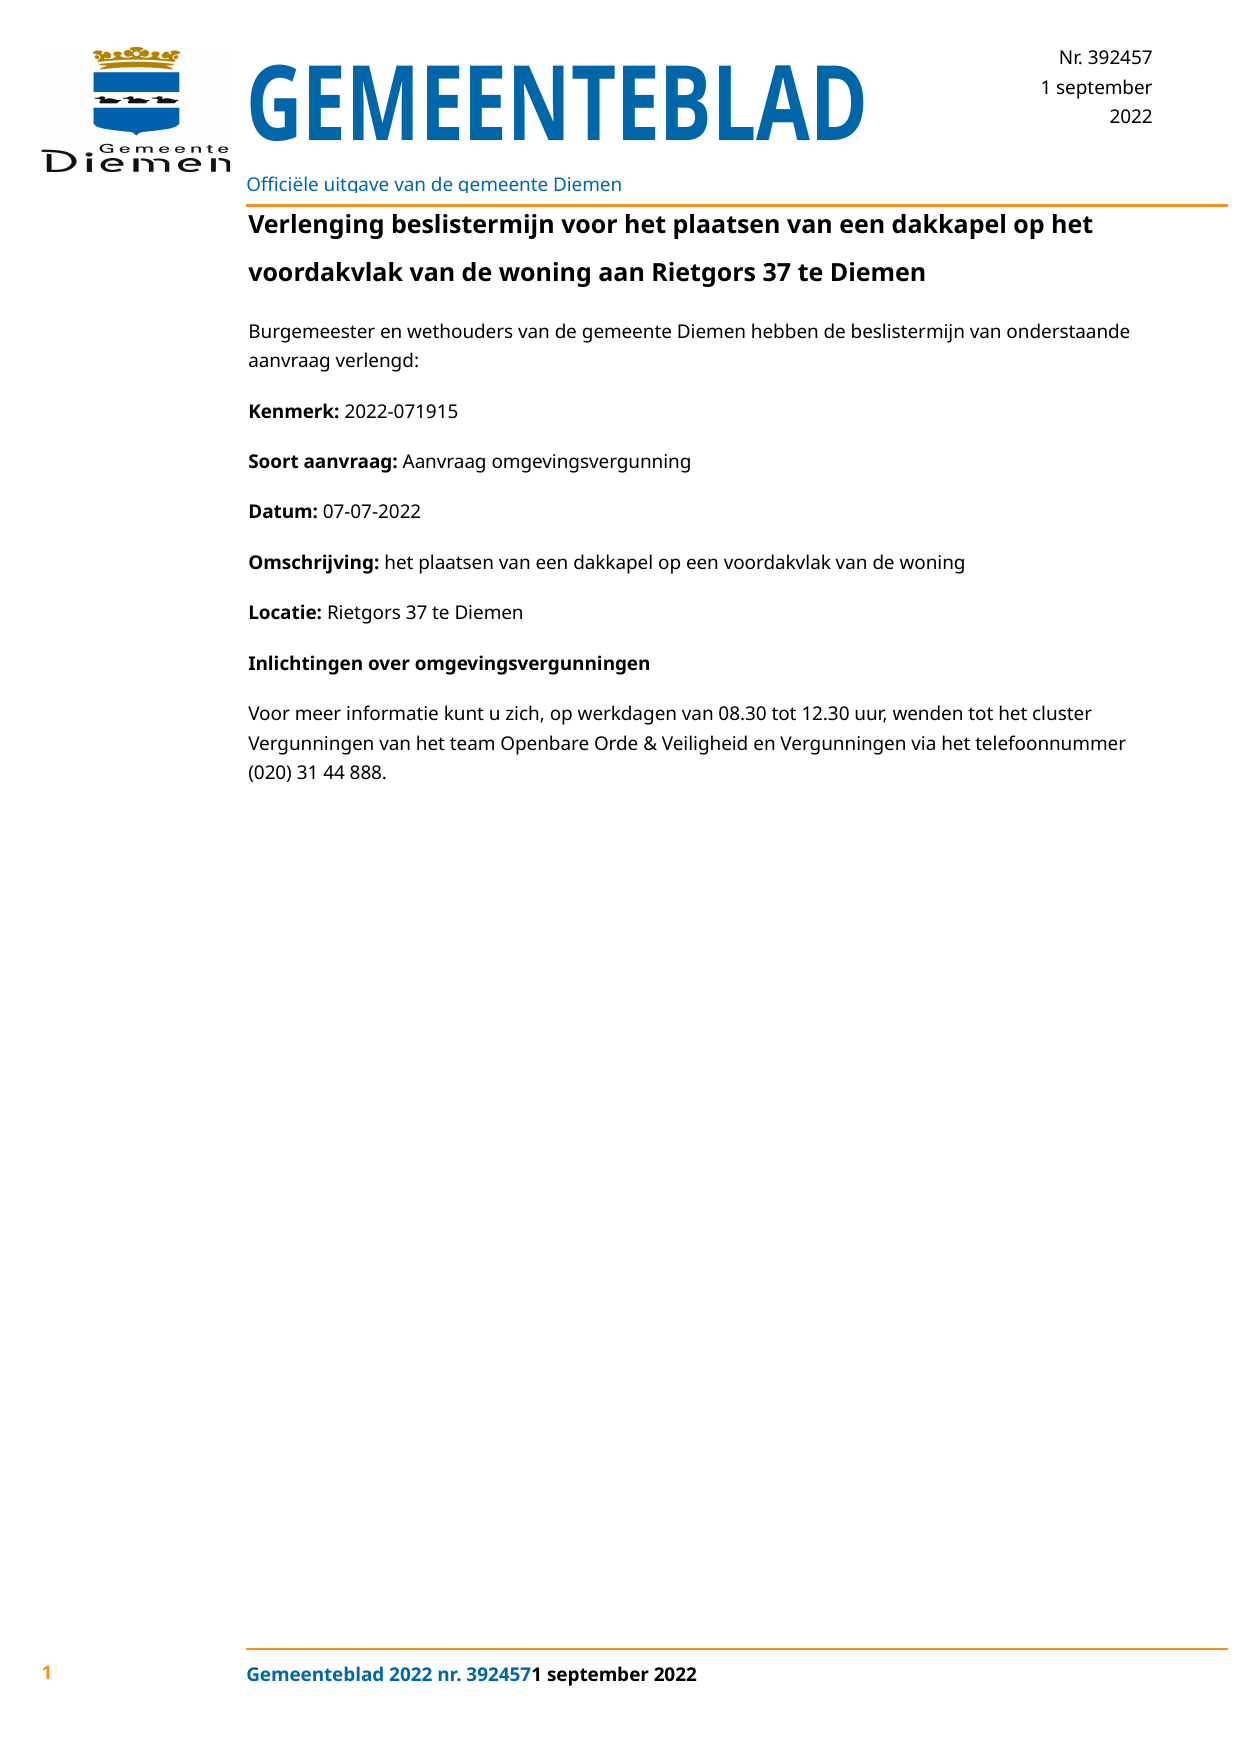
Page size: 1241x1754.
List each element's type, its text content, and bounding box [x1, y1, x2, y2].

text Voor meer informatie kunt u zich, op werkdagen van 08.30 tot 12.30 uur, wenden tot het cluster Vergunningen van het team Openbare Orde & Veiligheid en Vergunningen via het telefoonnummer (020) 31 44 888. [248, 700, 1152, 785]
text Omschrijving: het plaatsen van een dakkapel op een voordakvlak van de woning [248, 549, 1152, 575]
text Soort aanvraag: Aanvraag omgevingsvergunning [248, 448, 1152, 474]
text Datum: 07-07-2022 [248, 499, 1152, 524]
text Kenmerk: 2022-071915 [248, 398, 1152, 424]
text Verlenging beslistermijn voor het plaatsen van een dakkapel op het voordakvlak van de woning aan Rietgors 37 te Diemen [248, 207, 1152, 288]
text Locatie: Rietgors 37 te Diemen [248, 599, 1152, 625]
text Inlichtingen over omgevingsvergunningen [248, 650, 1152, 676]
text Burgemeester en wethouders van de gemeente Diemen hebben de beslistermijn van onderstaande aanvraag verlengd: [248, 318, 1152, 373]
picture [41, 47, 231, 172]
